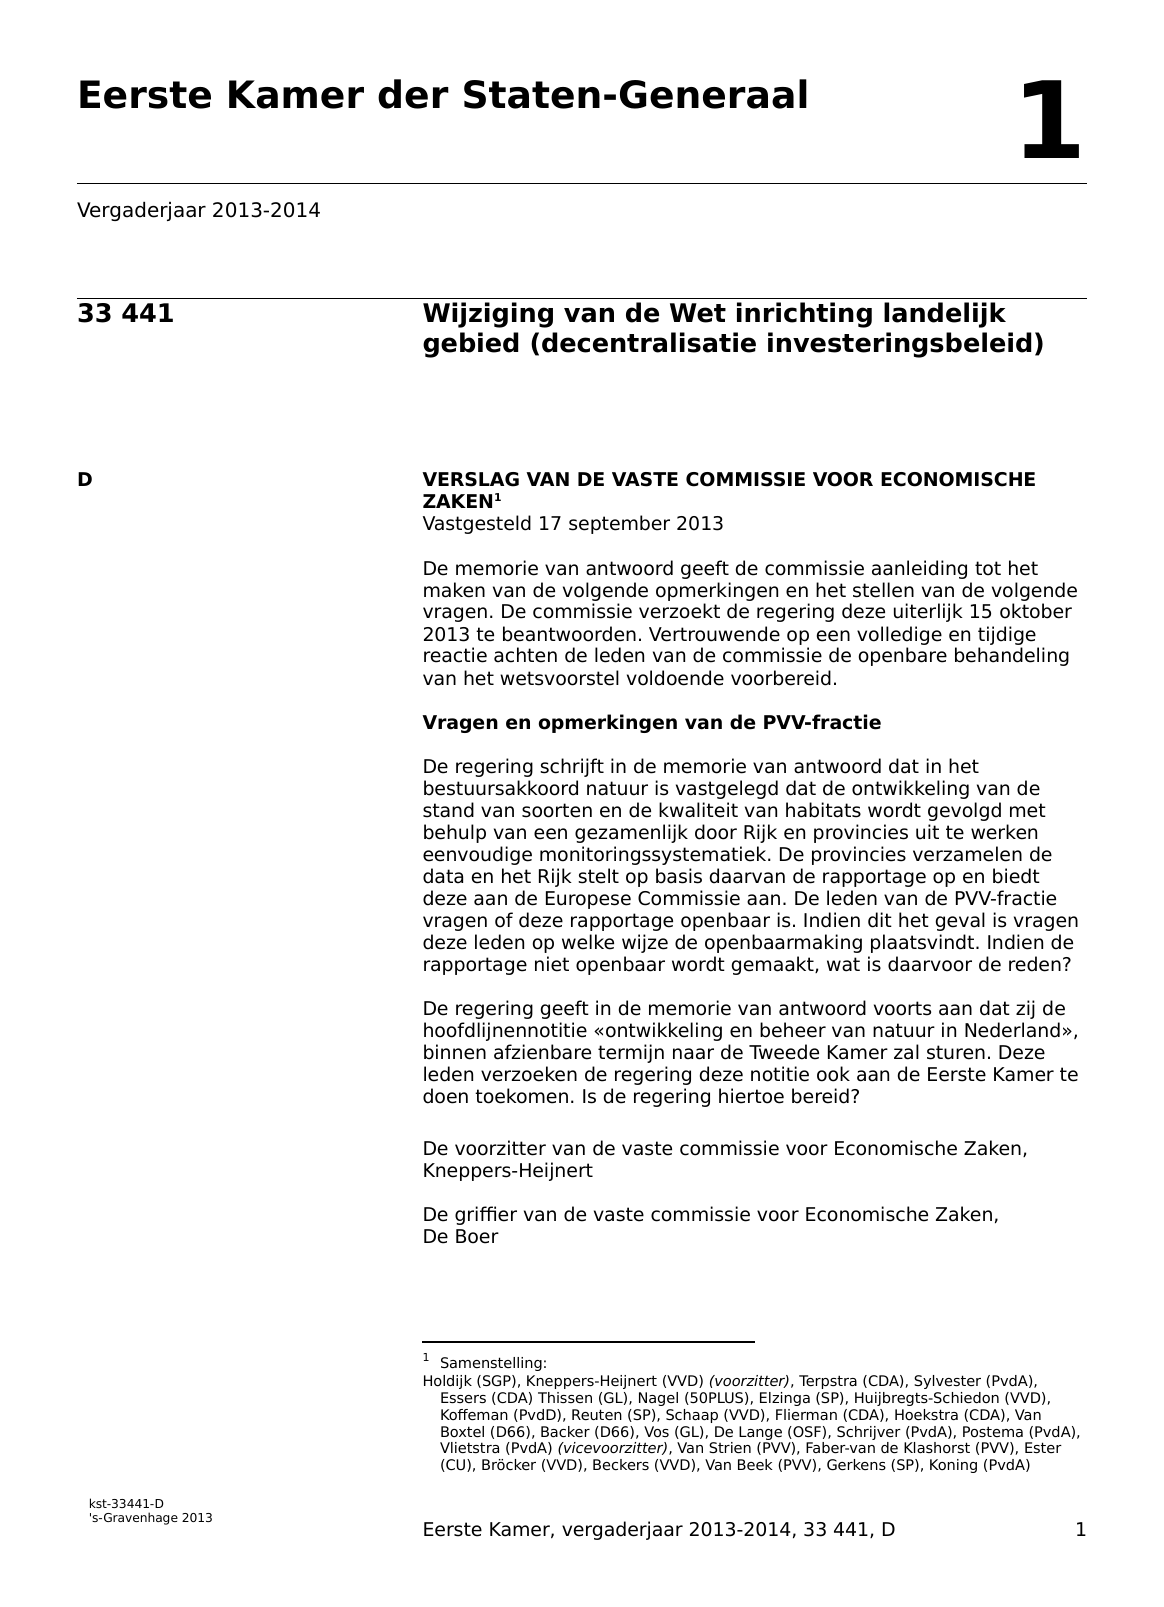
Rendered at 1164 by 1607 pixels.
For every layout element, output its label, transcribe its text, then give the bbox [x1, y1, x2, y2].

text kst-33441-D [88, 1497, 323, 1511]
text De regering schrijft in de memorie van antwoord dat in het bestuursakkoord natuur is vastgelegd dat de ontwikkeling van de stand van soorten en de kwaliteit van habitats wordt gevolgd met behulp van een gezamenlijk door Rijk en provincies uit te werken eenvoudige monitoringssystematiek. De provincies verzamelen de data en het Rijk stelt op basis daarvan de rapportage op en biedt deze aan de Europese Commissie aan. De leden van de PVV-fractie vragen of deze rapportage openbaar is. Indien dit het geval is vragen deze leden op welke wijze de openbaarmaking plaatsvindt. Indien de rapportage niet openbaar wordt gemaakt, wat is daarvoor de reden? [422, 756, 1087, 976]
text De voorzitter van de vaste commissie voor Economische Zaken, Kneppers-Heijnert [422, 1138, 1087, 1182]
text De griffier van de vaste commissie voor Economische Zaken, De Boer [422, 1204, 1087, 1248]
subtitle D VERSLAG VAN DE VASTE COMMISSIE VOOR ECONOMISCHE ZAKEN [77, 469, 1087, 513]
text De regering geeft in de memorie van antwoord voorts aan dat zij de hoofdlijnennotitie «ontwikkeling en beheer van natuur in Nederland», binnen afzienbare termijn naar de Tweede Kamer zal sturen. Deze leden verzoeken de regering deze notitie ook aan de Eerste Kamer te doen toekomen. Is de regering hiertoe bereid? [422, 998, 1087, 1108]
subtitle Vragen en opmerkingen van de PVV-fractie [422, 712, 1087, 733]
text Holdijk (SGP), Kneppers-Heijnert (VVD) (voorzitter), Terpstra (CDA), Sylvester (PvdA), Essers (CDA) Thissen (GL), Nagel (50PLUS), Elzinga (SP), Huijbregts-Schiedon (VVD), Koffeman (PvdD), Reuten (SP), Schaap (VVD), Flierman (CDA), Hoekstra (CDA), Van Boxtel (D66), Backer (D66), Vos (GL), De Lange (OSF), Schrijver (PvdA), Postema (PvdA), Vlietstra (PvdA) (vicevoorzitter), Van Strien (PVV), Faber-van de Klashorst (PVV), Ester (CU), Bröcker (VVD), Beckers (VVD), Van Beek (PVV), Gerkens (SP), Koning (PvdA) [422, 1373, 1087, 1474]
table_cell Vergaderjaar 2013-2014 [77, 184, 1087, 298]
table_header 1 [886, 59, 1087, 183]
text De memorie van antwoord geeft de commissie aanleiding tot het maken van de volgende opmerkingen en het stellen van de volgende vragen. De commissie verzoekt de regering deze uiterlijk 15 oktober 2013 te beantwoorden. Vertrouwende op een volledige en tijdige reactie achten de leden van de commissie de openbare behandeling van het wetsvoorstel voldoende voorbereid. [422, 557, 1087, 689]
text Vastgesteld 17 september 2013 [422, 513, 1087, 535]
text 's-Gravenhage 2013 [88, 1511, 323, 1525]
text Samenstelling: [422, 1351, 1087, 1373]
subtitle 33 441 Wijziging van de Wet inrichting landelijk gebied (decentralisatie investeringsbeleid) [77, 299, 1087, 358]
table_header Eerste Kamer der Staten-Generaal [77, 59, 886, 183]
